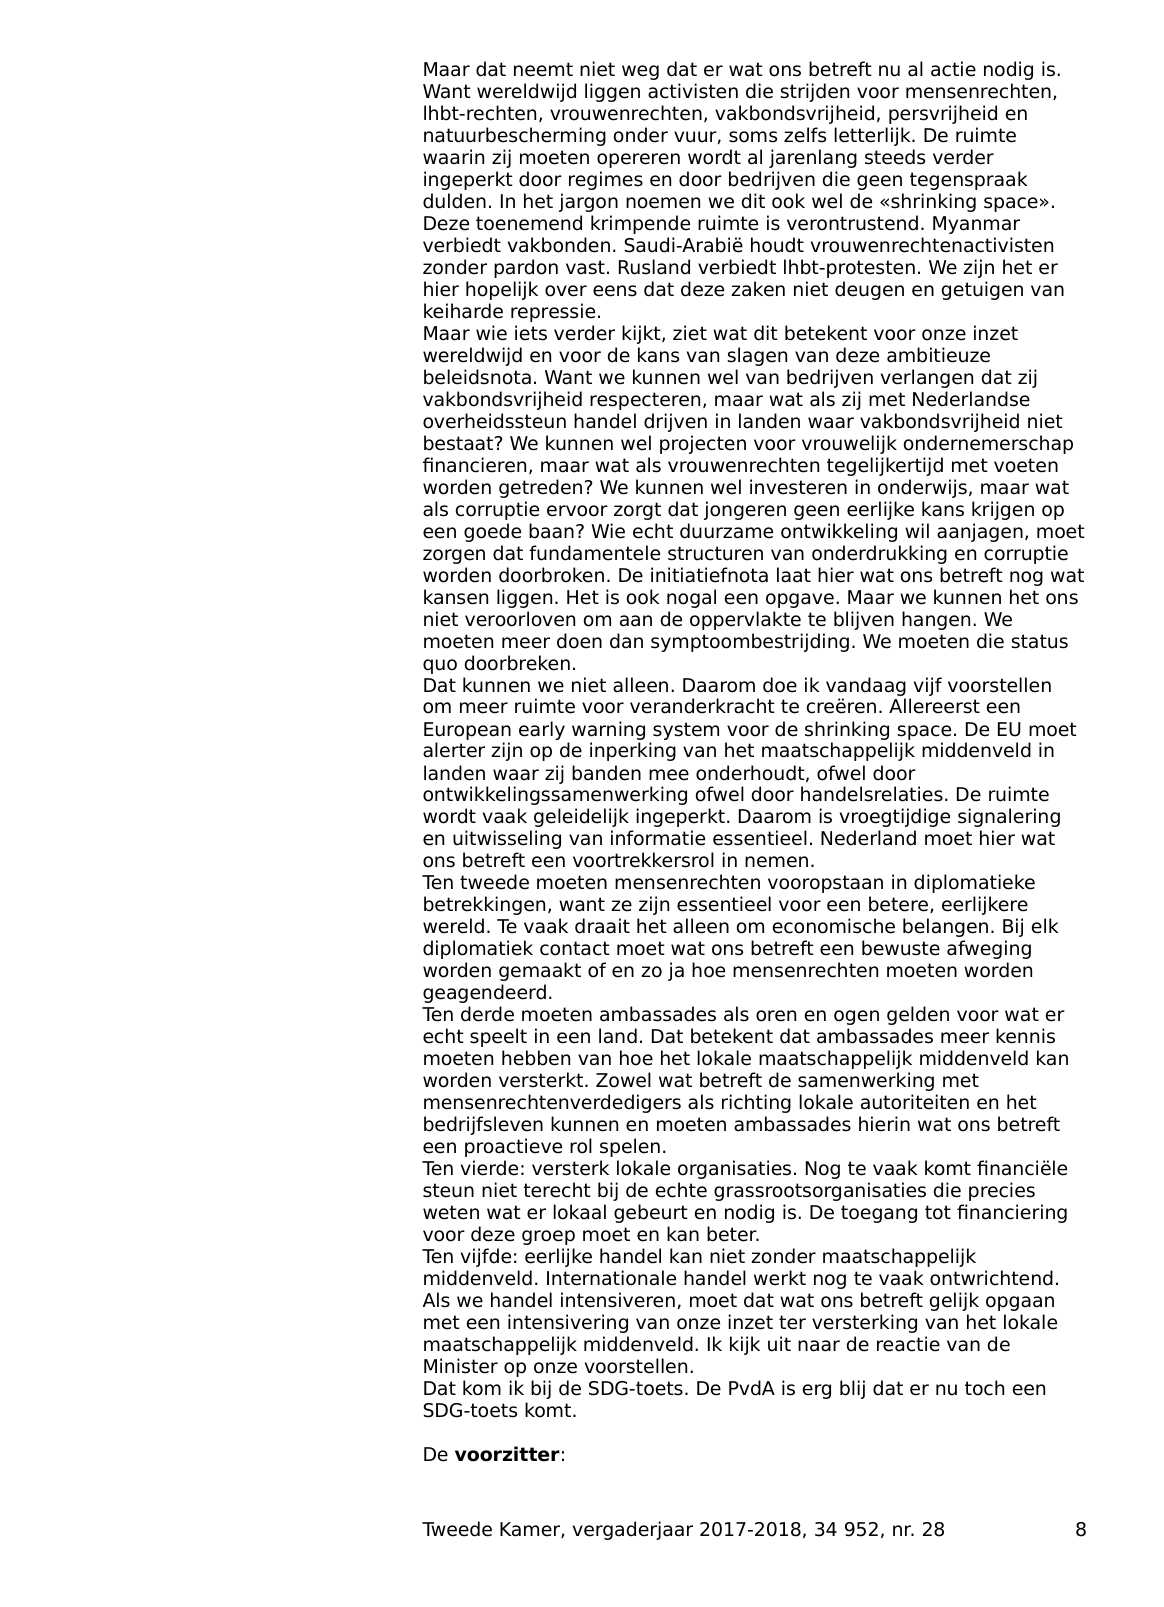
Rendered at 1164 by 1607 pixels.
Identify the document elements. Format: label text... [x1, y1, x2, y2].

text Dat kom ik bij de SDG-toets. De PvdA is erg blij dat er nu toch een SDG-toets komt. [422, 1378, 1087, 1422]
text Ten derde moeten ambassades als oren en ogen gelden voor wat er echt speelt in een land. Dat betekent dat ambassades meer kennis moeten hebben van hoe het lokale maatschappelijk middenveld kan worden versterkt. Zowel wat betreft de samenwerking met mensenrechtenverdedigers als richting lokale autoriteiten en het bedrijfsleven kunnen en moeten ambassades hierin wat ons betreft een proactieve rol spelen. [422, 1004, 1087, 1158]
text De voorzitter: [422, 1444, 1087, 1466]
text Ten vierde: versterk lokale organisaties. Nog te vaak komt financiële steun niet terecht bij de echte grassrootsorganisaties die precies weten wat er lokaal gebeurt en nodig is. De toegang tot financiering voor deze groep moet en kan beter. [422, 1158, 1087, 1246]
text Dat kunnen we niet alleen. Daarom doe ik vandaag vijf voorstellen om meer ruimte voor veranderkracht te creëren. Allereerst een European early warning system voor de shrinking space. De EU moet alerter zijn op de inperking van het maatschappelijk middenveld in landen waar zij banden mee onderhoudt, ofwel door ontwikkelingssamenwerking ofwel door handelsrelaties. De ruimte wordt vaak geleidelijk ingeperkt. Daarom is vroegtijdige signalering en uitwisseling van informatie essentieel. Nederland moet hier wat ons betreft een voortrekkersrol in nemen. [422, 674, 1087, 872]
text Maar dat neemt niet weg dat er wat ons betreft nu al actie nodig is. Want wereldwijd liggen activisten die strijden voor mensenrechten, lhbt-rechten, vrouwenrechten, vakbondsvrijheid, persvrijheid en natuurbescherming onder vuur, soms zelfs letterlijk. De ruimte waarin zij moeten opereren wordt al jarenlang steeds verder ingeperkt door regimes en door bedrijven die geen tegenspraak dulden. In het jargon noemen we dit ook wel de «shrinking space». Deze toenemend krimpende ruimte is verontrustend. Myanmar verbiedt vakbonden. Saudi-Arabië houdt vrouwenrechtenactivisten zonder pardon vast. Rusland verbiedt lhbt-protesten. We zijn het er hier hopelijk over eens dat deze zaken niet deugen en getuigen van keiharde repressie. [422, 59, 1087, 323]
text Maar wie iets verder kijkt, ziet wat dit betekent voor onze inzet wereldwijd en voor de kans van slagen van deze ambitieuze beleidsnota. Want we kunnen wel van bedrijven verlangen dat zij vakbondsvrijheid respecteren, maar wat als zij met Nederlandse overheidssteun handel drijven in landen waar vakbondsvrijheid niet bestaat? We kunnen wel projecten voor vrouwelijk ondernemerschap financieren, maar wat als vrouwenrechten tegelijkertijd met voeten worden getreden? We kunnen wel investeren in onderwijs, maar wat als corruptie ervoor zorgt dat jongeren geen eerlijke kans krijgen op een goede baan? Wie echt duurzame ontwikkeling wil aanjagen, moet zorgen dat fundamentele structuren van onderdrukking en corruptie worden doorbroken. De initiatiefnota laat hier wat ons betreft nog wat kansen liggen. Het is ook nogal een opgave. Maar we kunnen het ons niet veroorloven om aan de oppervlakte te blijven hangen. We moeten meer doen dan symptoombestrijding. We moeten die status quo doorbreken. [422, 323, 1087, 674]
text Ten tweede moeten mensenrechten vooropstaan in diplomatieke betrekkingen, want ze zijn essentieel voor een betere, eerlijkere wereld. Te vaak draait het alleen om economische belangen. Bij elk diplomatiek contact moet wat ons betreft een bewuste afweging worden gemaakt of en zo ja hoe mensenrechten moeten worden geagendeerd. [422, 872, 1087, 1004]
text Ten vijfde: eerlijke handel kan niet zonder maatschappelijk middenveld. Internationale handel werkt nog te vaak ontwrichtend. Als we handel intensiveren, moet dat wat ons betreft gelijk opgaan met een intensivering van onze inzet ter versterking van het lokale maatschappelijk middenveld. Ik kijk uit naar de reactie van de Minister op onze voorstellen. [422, 1246, 1087, 1378]
